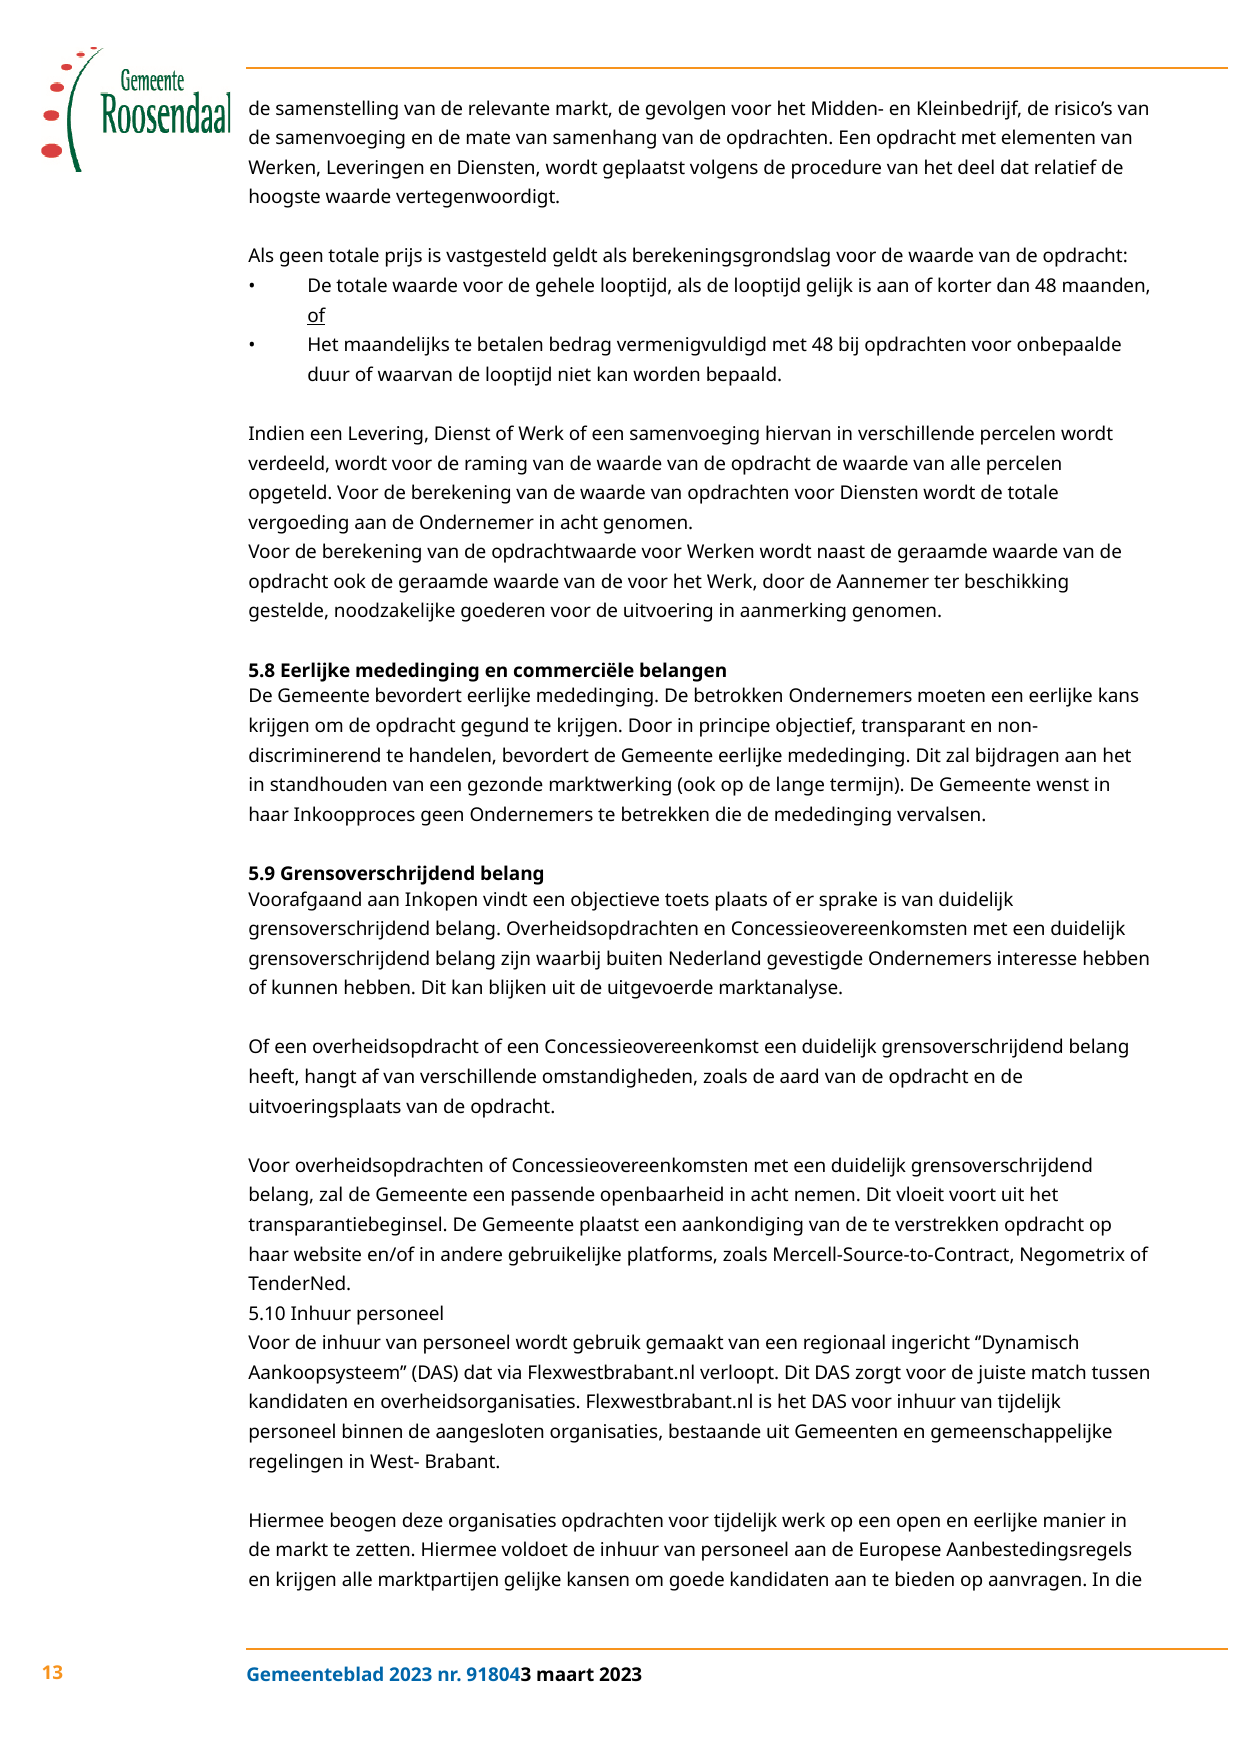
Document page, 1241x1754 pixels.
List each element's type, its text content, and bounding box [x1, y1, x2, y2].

text Voorafgaand aan Inkopen vindt een objectieve toets plaats of er sprake is van duidelijk grensoverschrijdend belang. Overheidsopdrachten en Concessieovereenkomsten met een duidelijk grensoverschrijdend belang zijn waarbij buiten Nederland gevestigde Ondernemers interesse hebben of kunnen hebben. Dit kan blijken uit de uitgevoerde marktanalyse. [248, 886, 1152, 1000]
text Als geen totale prijs is vastgesteld geldt als berekeningsgrondslag voor de waarde van de opdracht: [248, 243, 1152, 268]
text 5.10 Inhuur personeel [248, 1300, 1152, 1326]
text Hiermee beogen deze organisaties opdrachten voor tijdelijk werk op een open en eerlijke manier in de markt te zetten. Hiermee voldoet de inhuur van personeel aan de Europese Aanbestedingsregels en krijgen alle marktpartijen gelijke kansen om goede kandidaten aan te bieden op aanvragen. In die [248, 1507, 1152, 1592]
text Voor de inhuur van personeel wordt gebruik gemaakt van een regionaal ingericht ‘’Dynamisch Aankoopsysteem’’ (DAS) dat via Flexwestbrabant.nl verloopt. Dit DAS zorgt voor de juiste match tussen kandidaten en overheidsorganisaties. Flexwestbrabant.nl is het DAS voor inhuur van tijdelijk personeel binnen de aangesloten organisaties, bestaande uit Gemeenten en gemeenschappelijke regelingen in West- Brabant. [248, 1329, 1152, 1474]
list of [248, 302, 1152, 328]
list Het maandelijks te betalen bedrag vermenigvuldigd met 48 bij opdrachten voor onbepaalde duur of waarvan de looptijd niet kan worden bepaald. [248, 331, 1152, 387]
text Indien een Levering, Dienst of Werk of een samenvoeging hiervan in verschillende percelen wordt verdeeld, wordt voor de raming van de waarde van de opdracht de waarde van alle percelen opgeteld. Voor de berekening van de waarde van opdrachten voor Diensten wordt de totale vergoeding aan de Ondernemer in acht genomen. [248, 420, 1152, 535]
text 5.8 Eerlijke mededinging en commerciële belangen [248, 657, 1152, 683]
list De totale waarde voor de gehele looptijd, als de looptijd gelijk is aan of korter dan 48 maanden, [248, 272, 1152, 298]
text Voor de berekening van de opdrachtwaarde voor Werken wordt naast de geraamde waarde van de opdracht ook de geraamde waarde van de voor het Werk, door de Aannemer ter beschikking gestelde, noodzakelijke goederen voor de uitvoering in aanmerking genomen. [248, 538, 1152, 623]
text Of een overheidsopdracht of een Concessieovereenkomst een duidelijk grensoverschrijdend belang heeft, hangt af van verschillende omstandigheden, zoals de aard van de opdracht en de uitvoeringsplaats van de opdracht. [248, 1034, 1152, 1119]
text 5.9 Grensoverschrijdend belang [248, 860, 1152, 886]
picture [41, 47, 231, 172]
text De Gemeente bevordert eerlijke mededinging. De betrokken Ondernemers moeten een eerlijke kans krijgen om de opdracht gegund te krijgen. Door in principe objectief, transparant en non-discriminerend te handelen, bevordert de Gemeente eerlijke mededinging. Dit zal bijdragen aan het in standhouden van een gezonde marktwerking (ook op de lange termijn). De Gemeente wenst in haar Inkoopproces geen Ondernemers te betrekken die de mededinging vervalsen. [248, 683, 1152, 827]
text Voor overheidsopdrachten of Concessieovereenkomsten met een duidelijk grensoverschrijdend belang, zal de Gemeente een passende openbaarheid in acht nemen. Dit vloeit voort uit het transparantiebeginsel. De Gemeente plaatst een aankondiging van de te verstrekken opdracht op haar website en/of in andere gebruikelijke platforms, zoals Mercell-Source-to-Contract, Negometrix of TenderNed. [248, 1152, 1152, 1296]
text de samenstelling van de relevante markt, de gevolgen voor het Midden- en Kleinbedrijf, de risico’s van de samenvoeging en de mate van samenhang van de opdrachten. Een opdracht met elementen van Werken, Leveringen en Diensten, wordt geplaatst volgens de procedure van het deel dat relatief de hoogste waarde vertegenwoordigt. [248, 95, 1152, 209]
